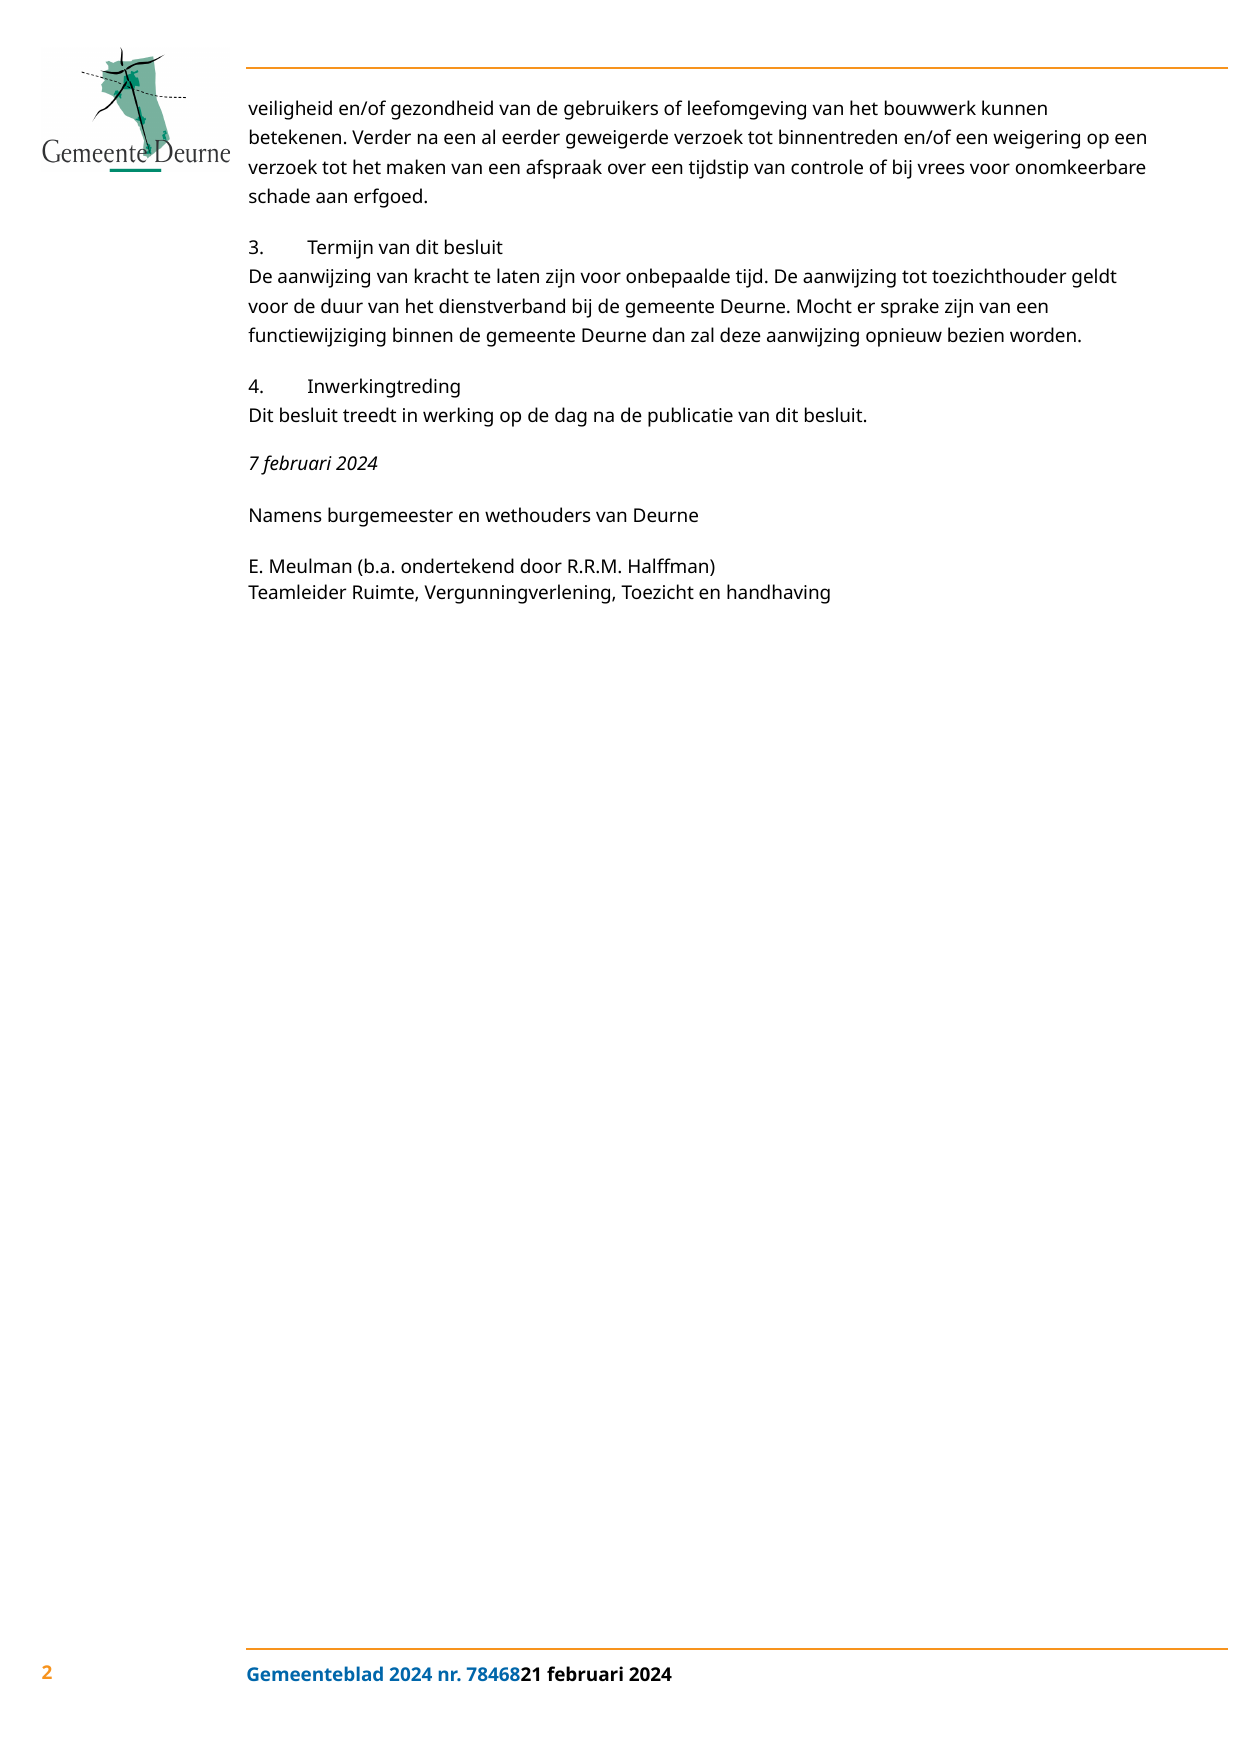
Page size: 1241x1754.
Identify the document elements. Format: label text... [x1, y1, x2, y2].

text Dit besluit treedt in werking op de dag na de publicatie van dit besluit. [248, 403, 1152, 428]
text De aanwijzing van kracht te laten zijn voor onbepaalde tijd. De aanwijzing tot toezichthouder geldt voor de duur van het dienstverband bij de gemeente Deurne. Mocht er sprake zijn van een functiewijziging binnen de gemeente Deurne dan zal deze aanwijzing opnieuw bezien worden. [248, 263, 1152, 348]
text Namens burgemeester en wethouders van Deurne [248, 502, 1152, 528]
text 7 februari 2024 [248, 451, 1152, 476]
text E. Meulman (b.a. ondertekend door R.R.M. Halffman) [248, 553, 1152, 579]
list Termijn van dit besluit [248, 234, 1152, 260]
text veiligheid en/of gezondheid van de gebruikers of leefomgeving van het bouwwerk kunnen betekenen. Verder na een al eerder geweigerde verzoek tot binnentreden en/of een weigering op een verzoek tot het maken van een afspraak over een tijdstip van controle of bij vrees voor onomkeerbare schade aan erfgoed. [248, 95, 1152, 209]
text Teamleider Ruimte, Vergunningverlening, Toezicht en handhaving [248, 579, 1152, 605]
list Inwerkingtreding [248, 373, 1152, 399]
picture [41, 47, 231, 172]
